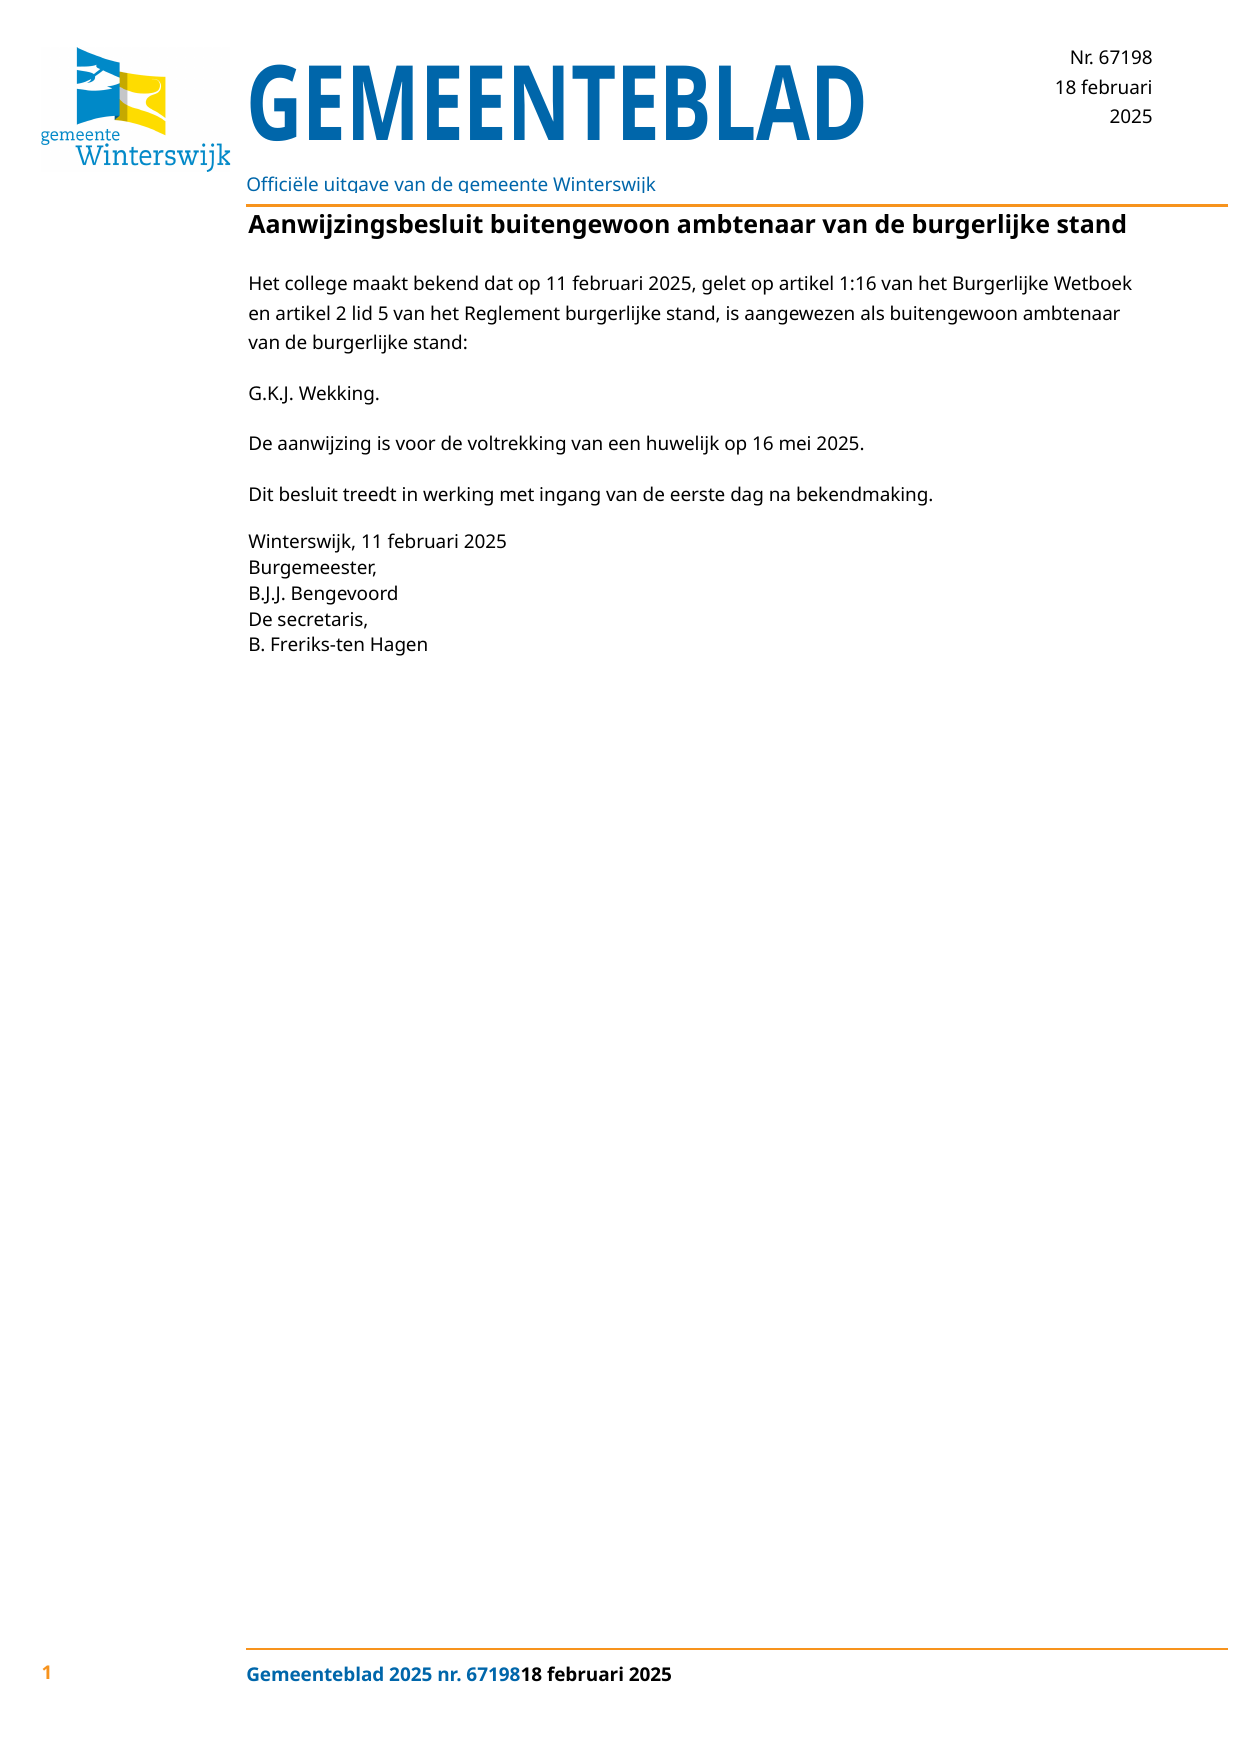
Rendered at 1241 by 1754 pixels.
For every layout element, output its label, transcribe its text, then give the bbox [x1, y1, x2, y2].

text Aanwijzingsbesluit buitengewoon ambtenaar van de burgerlijke stand [248, 207, 1152, 241]
text G.K.J. Wekking. [248, 380, 1152, 406]
text B. Freriks-ten Hagen [248, 631, 1152, 657]
text Burgemeester, [248, 554, 1152, 580]
picture [225, 153, 231, 162]
text Winterswijk, 11 februari 2025 [248, 528, 1152, 554]
text Dit besluit treedt in werking met ingang van de eerste dag na bekendmaking. [248, 481, 1152, 506]
text B.J.J. Bengevoord [248, 580, 1152, 606]
picture [41, 47, 231, 172]
text De aanwijzing is voor de voltrekking van een huwelijk op 16 mei 2025. [248, 430, 1152, 456]
text De secretaris, [248, 606, 1152, 631]
text Het college maakt bekend dat op 11 februari 2025, gelet op artikel 1:16 van het Burgerlijke Wetboek en artikel 2 lid 5 van het Reglement burgerlijke stand, is aangewezen als buitengewoon ambtenaar van de burgerlijke stand: [248, 270, 1152, 355]
